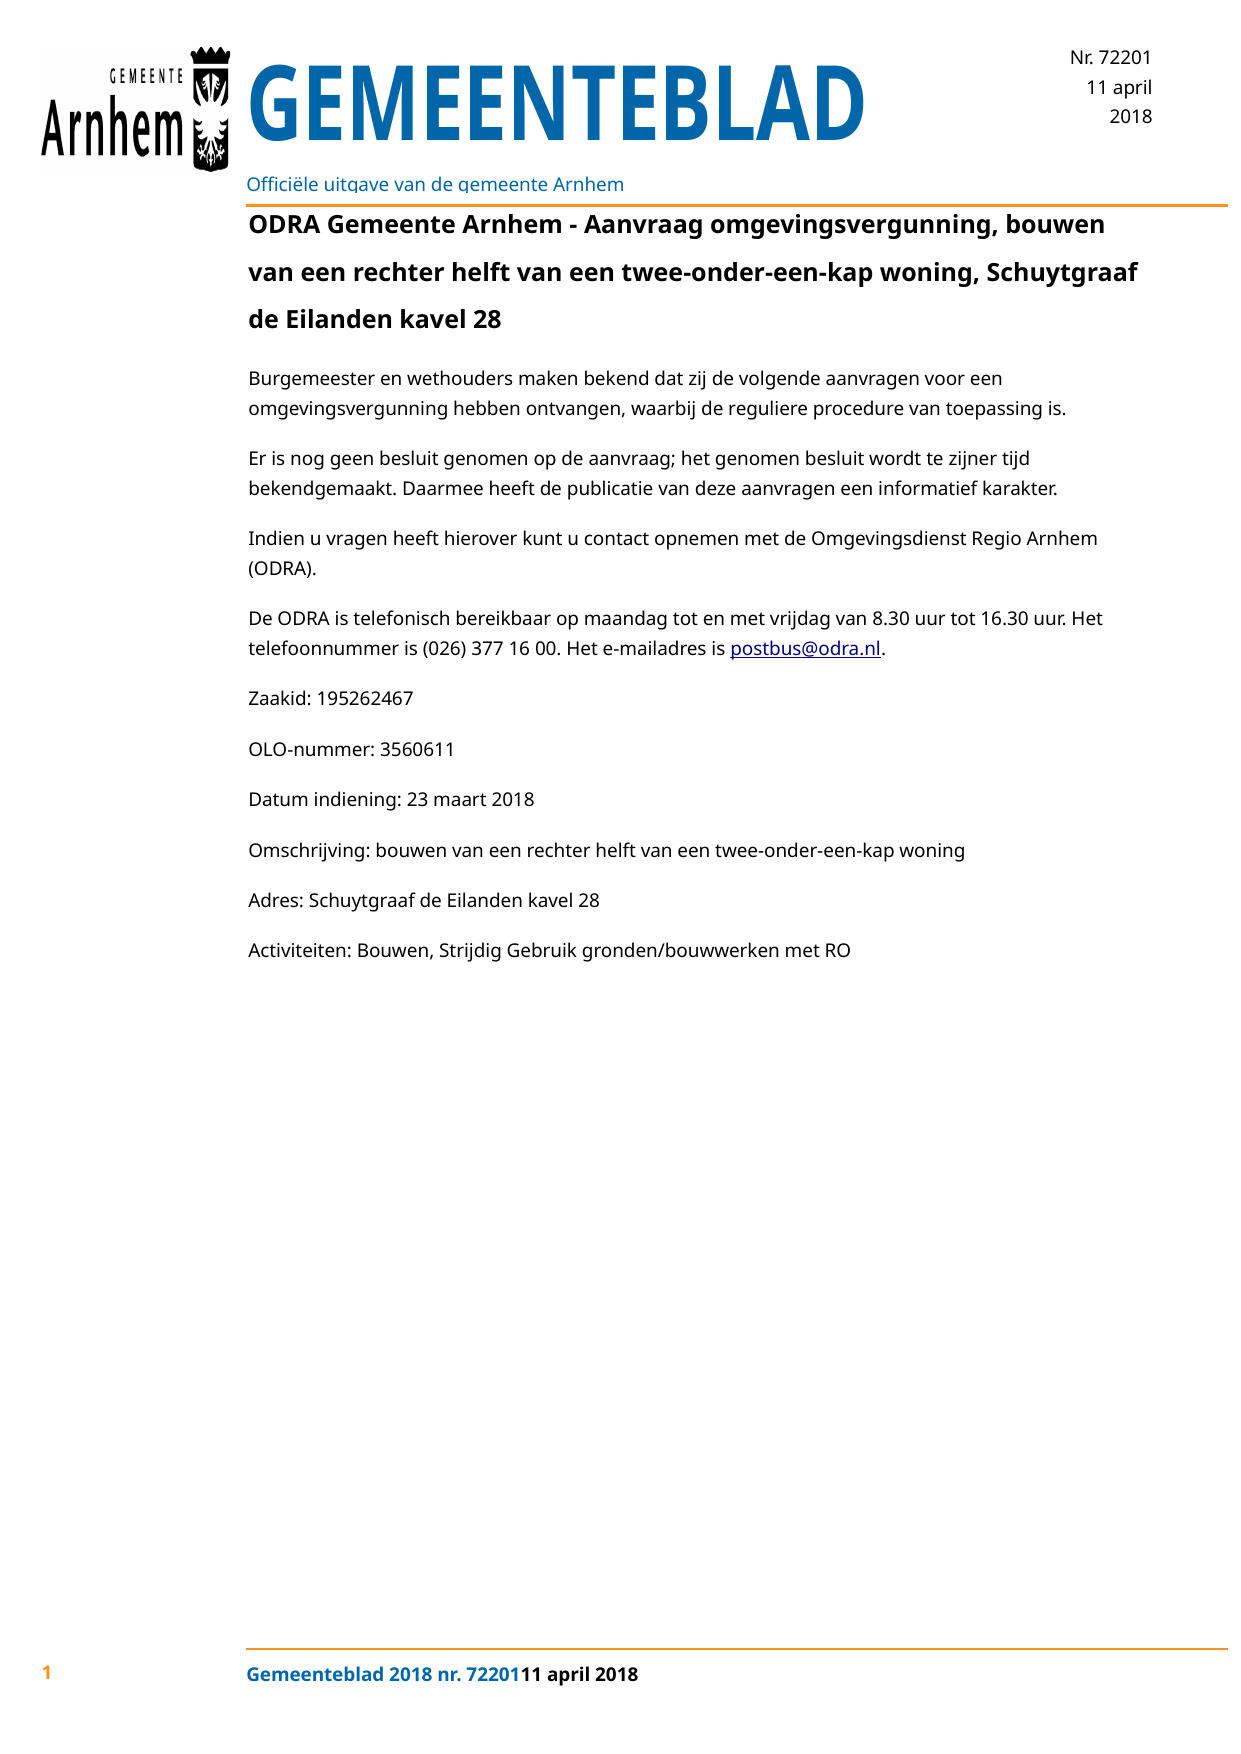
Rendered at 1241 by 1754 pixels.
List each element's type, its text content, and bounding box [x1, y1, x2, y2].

picture [41, 47, 231, 172]
text Burgemeester en wethouders maken bekend dat zij de volgende aanvragen voor een omgevingsvergunning hebben ontvangen, waarbij de reguliere procedure van toepassing is. [248, 366, 1152, 421]
text Activiteiten: Bouwen, Strijdig Gebruik gronden/bouwwerken met RO [248, 938, 1152, 963]
text Omschrijving: bouwen van een rechter helft van een twee-onder-een-kap woning [248, 837, 1152, 862]
text Zaakid: 195262467 [248, 686, 1152, 711]
text OLO-nummer: 3560611 [248, 736, 1152, 762]
text Indien u vragen heeft hierover kunt u contact opnemen met de Omgevingsdienst Regio Arnhem (ODRA). [248, 526, 1152, 581]
text ODRA Gemeente Arnhem - Aanvraag omgevingsvergunning, bouwen van een rechter helft van een twee-onder-een-kap woning, Schuytgraaf de Eilanden kavel 28 [248, 207, 1152, 336]
text De ODRA is telefonisch bereikbaar op maandag tot en met vrijdag van 8.30 uur tot 16.30 uur. Het telefoonnummer is (026) 377 16 00. Het e-mailadres is postbus@odra.nl. [248, 606, 1152, 661]
text Datum indiening: 23 maart 2018 [248, 786, 1152, 812]
text Er is nog geen besluit genomen op de aanvraag; het genomen besluit wordt te zijner tijd bekendgemaakt. Daarmee heeft de publicatie van deze aanvragen een informatief karakter. [248, 446, 1152, 501]
text Adres: Schuytgraaf de Eilanden kavel 28 [248, 887, 1152, 913]
